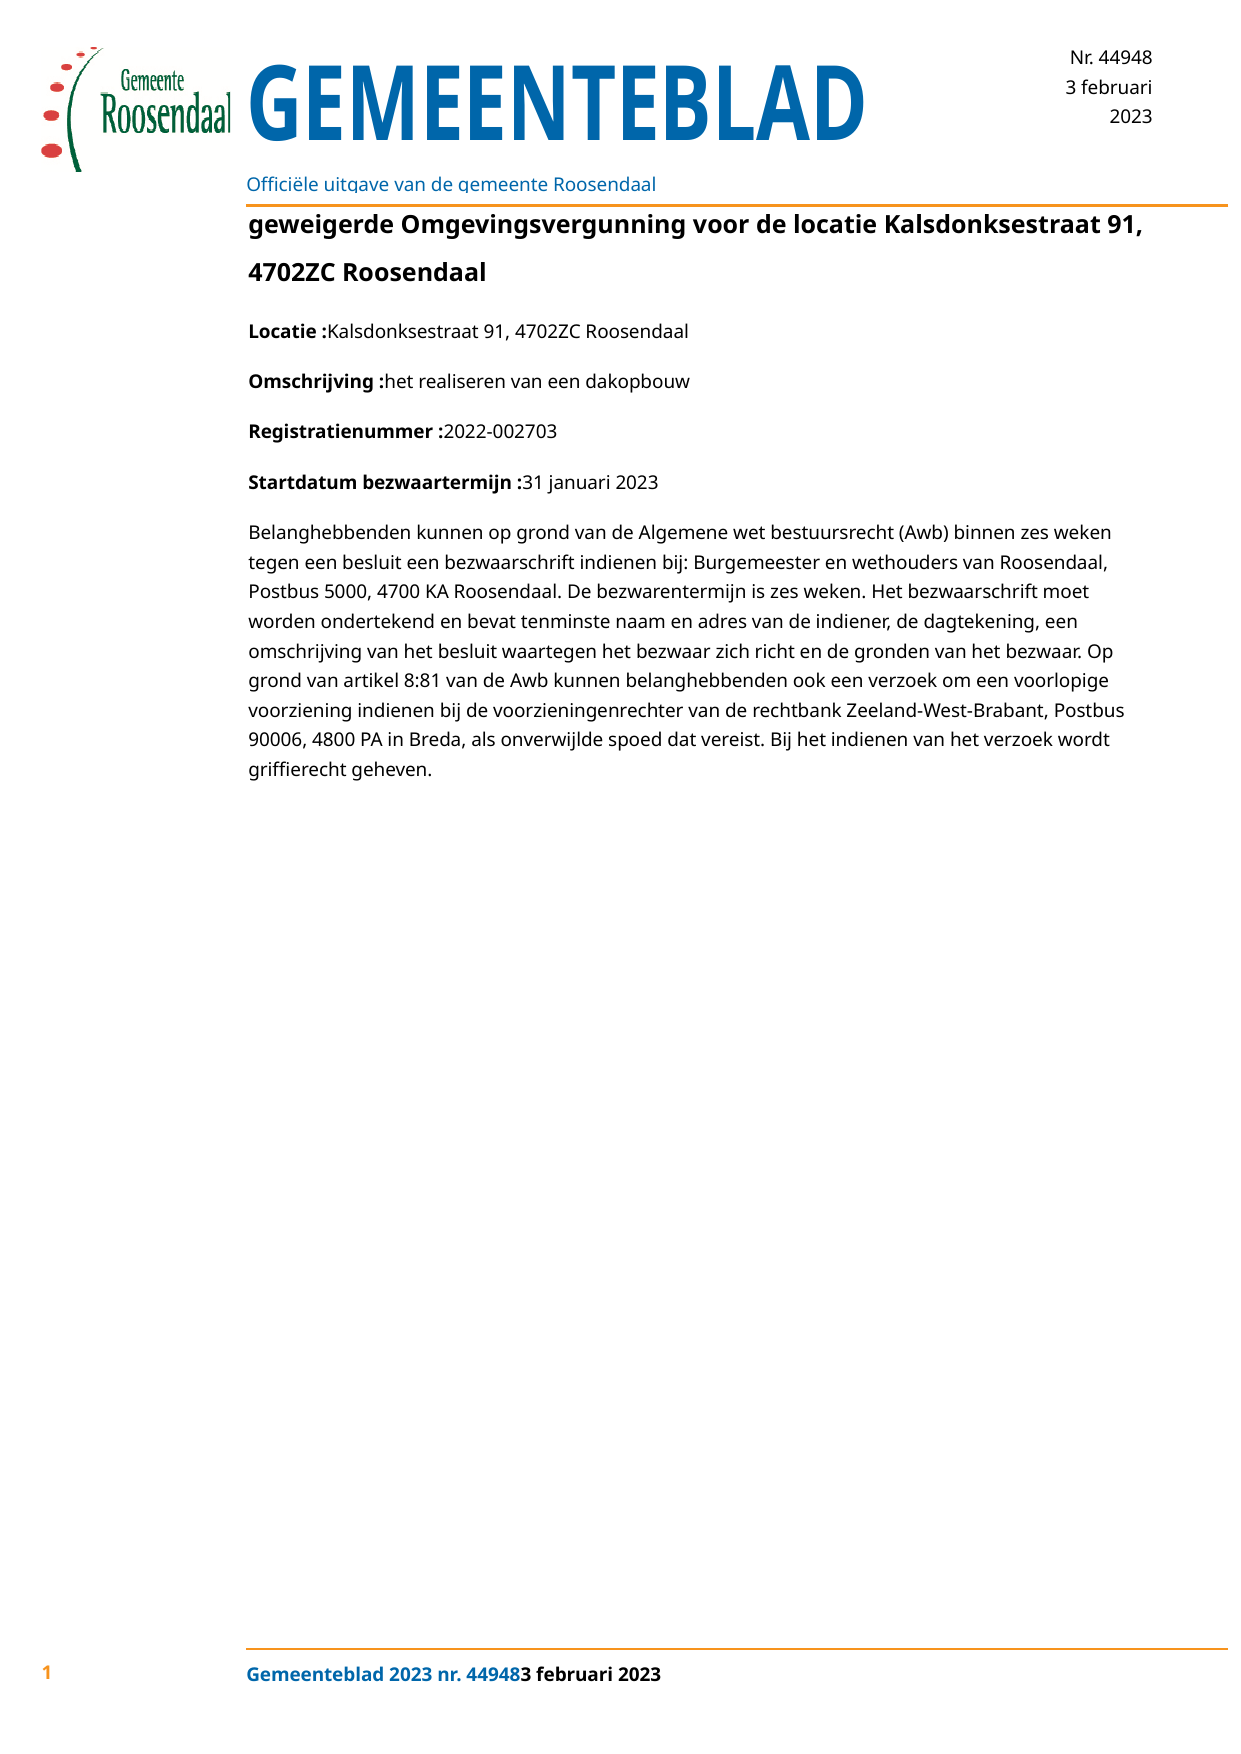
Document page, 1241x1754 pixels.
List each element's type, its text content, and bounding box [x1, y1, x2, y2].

picture [41, 47, 231, 172]
text Belanghebbenden kunnen op grond van de Algemene wet bestuursrecht (Awb) binnen zes weken tegen een besluit een bezwaarschrift indienen bij: Burgemeester en wethouders van Roosendaal, Postbus 5000, 4700 KA Roosendaal. De bezwarentermijn is zes weken. Het bezwaarschrift moet worden ondertekend en bevat tenminste naam en adres van de indiener, de dagtekening, een omschrijving van het besluit waartegen het bezwaar zich richt en de gronden van het bezwaar. Op grond van artikel 8:81 van de Awb kunnen belanghebbenden ook een verzoek om een voorlopige voorziening indienen bij de voorzieningenrechter van de rechtbank Zeeland-West-Brabant, Postbus 90006, 4800 PA in Breda, als onverwijlde spoed dat vereist. Bij het indienen van het verzoek wordt griffierecht geheven. [248, 519, 1152, 782]
text Startdatum bezwaartermijn :31 januari 2023 [248, 469, 1152, 495]
text Omschrijving :het realiseren van een dakopbouw [248, 368, 1152, 394]
text Locatie :Kalsdonksestraat 91, 4702ZC Roosendaal [248, 318, 1152, 344]
text geweigerde Omgevingsvergunning voor de locatie Kalsdonksestraat 91, 4702ZC Roosendaal [248, 207, 1152, 288]
text Registratienummer :2022-002703 [248, 419, 1152, 444]
